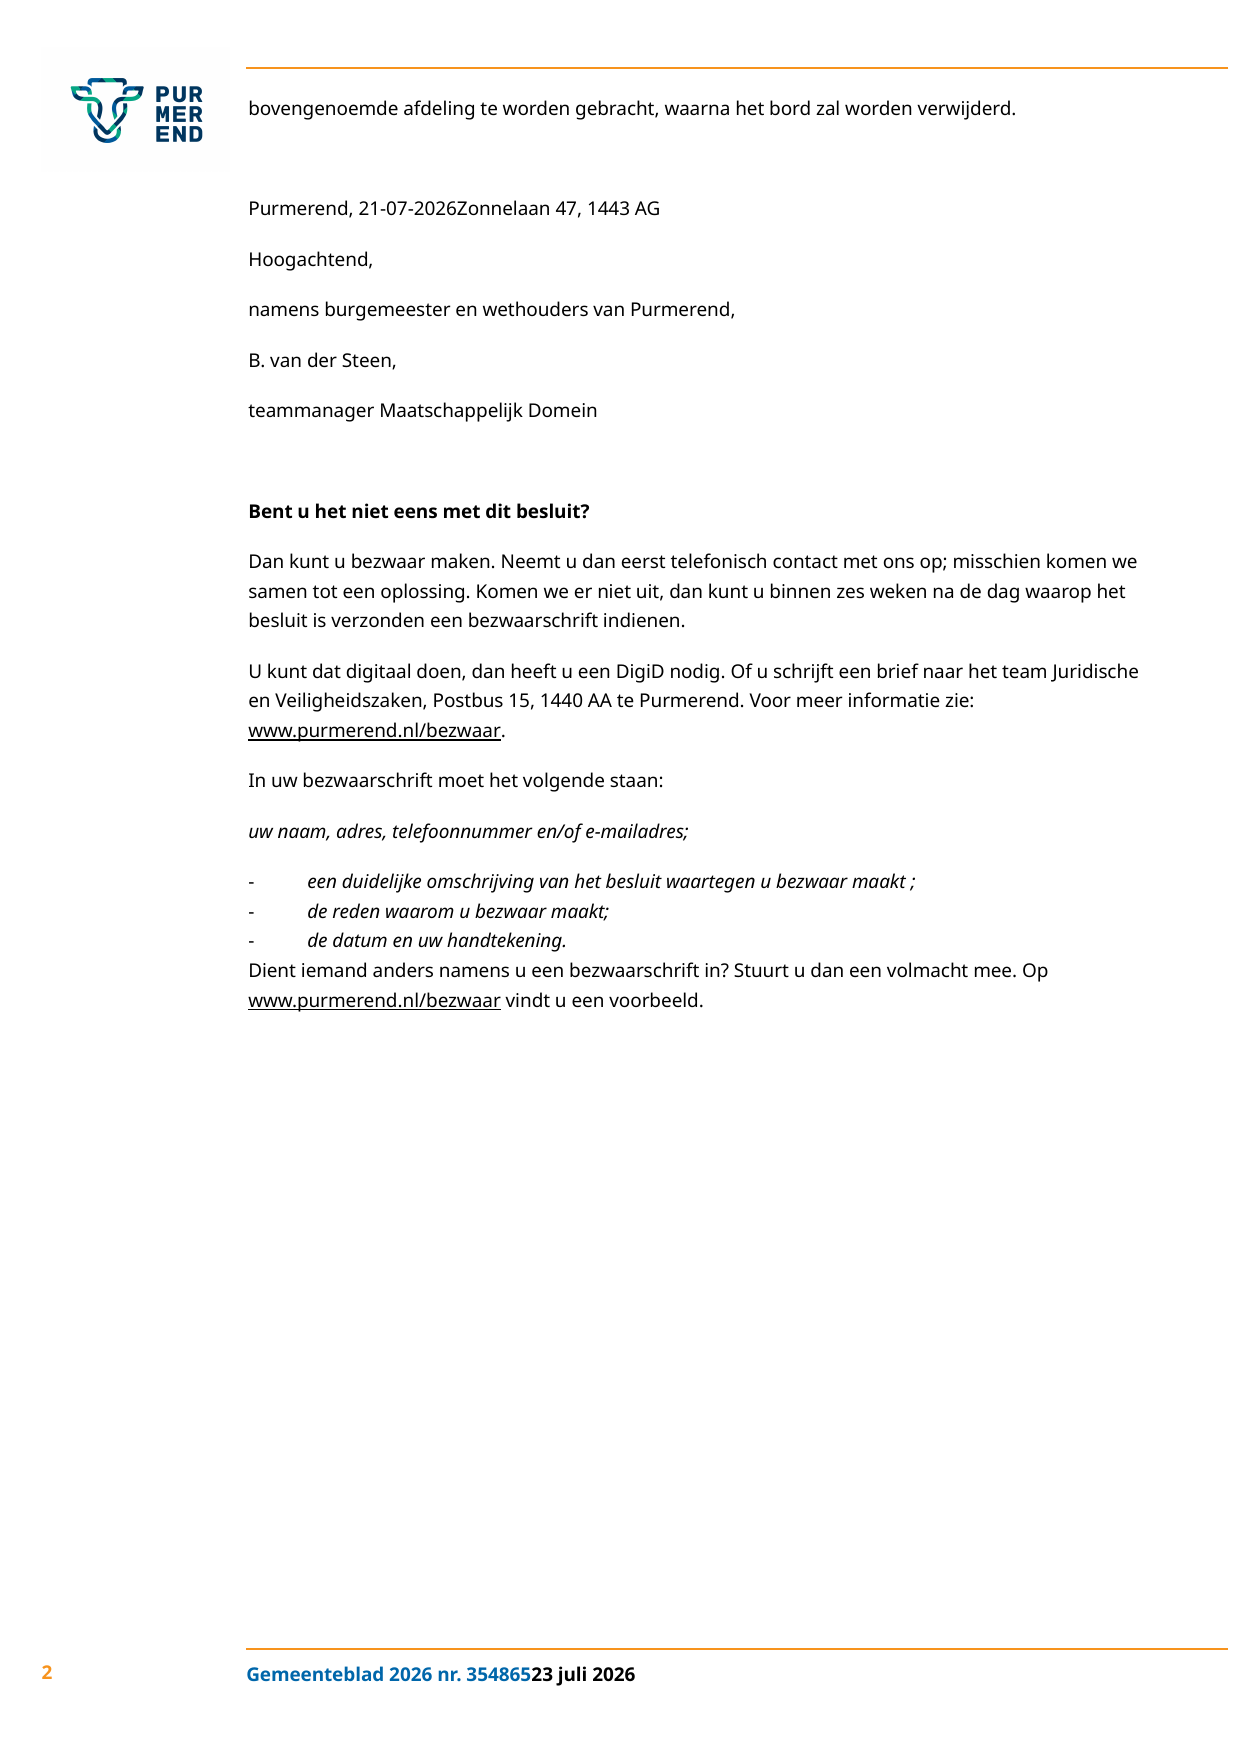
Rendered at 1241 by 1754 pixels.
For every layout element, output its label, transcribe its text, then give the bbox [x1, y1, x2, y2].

text U kunt dat digitaal doen, dan heeft u een DigiD nodig. Of u schrijft een brief naar het team Juridische en Veiligheidszaken, Postbus 15, 1440 AA te Purmerend. Voor meer informatie zie: www.purmerend.nl/bezwaar. [248, 658, 1152, 743]
picture [41, 47, 231, 172]
text B. van der Steen, [248, 347, 1152, 373]
text Dan kunt u bezwaar maken. Neemt u dan eerst telefonisch contact met ons op; misschien komen we samen tot een oplossing. Komen we er niet uit, dan kunt u binnen zes weken na de dag waarop het besluit is verzonden een bezwaarschrift indienen. [248, 548, 1152, 633]
list de reden waarom u bezwaar maakt; [248, 898, 1152, 924]
text Hoogachtend, [248, 246, 1152, 272]
text namens burgemeester en wethouders van Purmerend, [248, 296, 1152, 322]
text Dient iemand anders namens u een bezwaarschrift in? Stuurt u dan een volmacht mee. Op www.purmerend.nl/bezwaar vindt u een voorbeeld. [248, 957, 1152, 1013]
text teammanager Maatschappelijk Domein [248, 397, 1152, 423]
text Bent u het niet eens met dit besluit? [248, 498, 1152, 524]
list de datum en uw handtekening. [248, 928, 1152, 953]
list een duidelijke omschrijving van het besluit waartegen u bezwaar maakt ; [248, 868, 1152, 894]
text In uw bezwaarschrift moet het volgende staan: [248, 768, 1152, 793]
text Purmerend, 21-07-2026Zonnelaan 47, 1443 AG [248, 196, 1152, 221]
text bovengenoemde afdeling te worden gebracht, waarna het bord zal worden verwijderd. [248, 95, 1152, 121]
text uw naam, adres, telefoonnummer en/of e-mailadres; [248, 818, 1152, 844]
